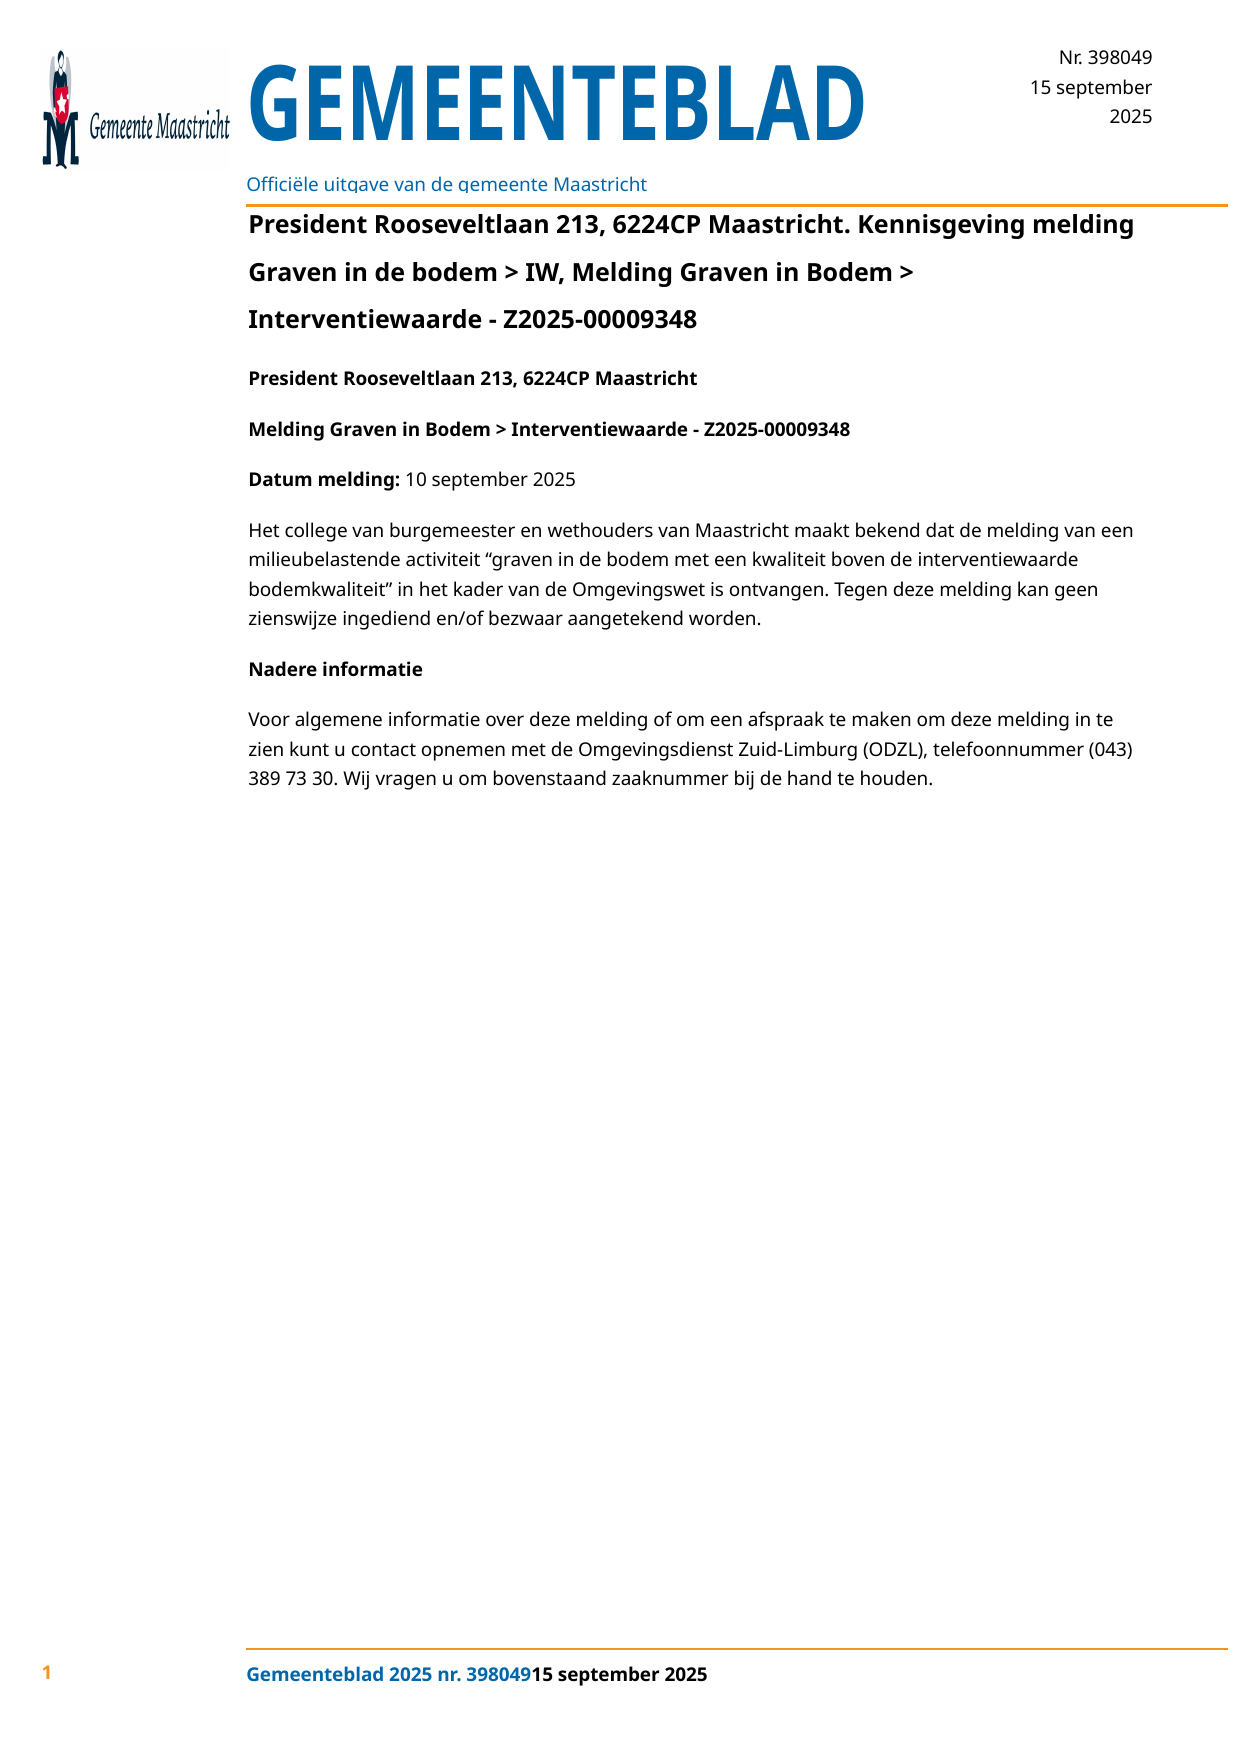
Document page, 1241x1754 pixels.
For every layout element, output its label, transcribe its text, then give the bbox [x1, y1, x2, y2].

text Datum melding: 10 september 2025 [248, 466, 1152, 492]
text Melding Graven in Bodem > Interventiewaarde - Z2025-00009348 [248, 416, 1152, 442]
text Nadere informatie [248, 656, 1152, 682]
text Voor algemene informatie over deze melding of om een afspraak te maken om deze melding in te zien kunt u contact opnemen met de Omgevingsdienst Zuid-Limburg (ODZL), telefoonnummer (043) 389 73 30. Wij vragen u om bovenstaand zaaknummer bij de hand te houden. [248, 706, 1152, 791]
text Het college van burgemeester en wethouders van Maastricht maakt bekend dat de melding van een milieubelastende activiteit “graven in de bodem met een kwaliteit boven de interventiewaarde bodemkwaliteit” in het kader van de Omgevingswet is ontvangen. Tegen deze melding kan geen zienswijze ingediend en/of bezwaar aangetekend worden. [248, 517, 1152, 631]
text President Rooseveltlaan 213, 6224CP Maastricht [248, 366, 1152, 391]
picture [41, 47, 231, 172]
text President Rooseveltlaan 213, 6224CP Maastricht. Kennisgeving melding Graven in de bodem > IW, Melding Graven in Bodem > Interventiewaarde - Z2025-00009348 [248, 207, 1152, 336]
